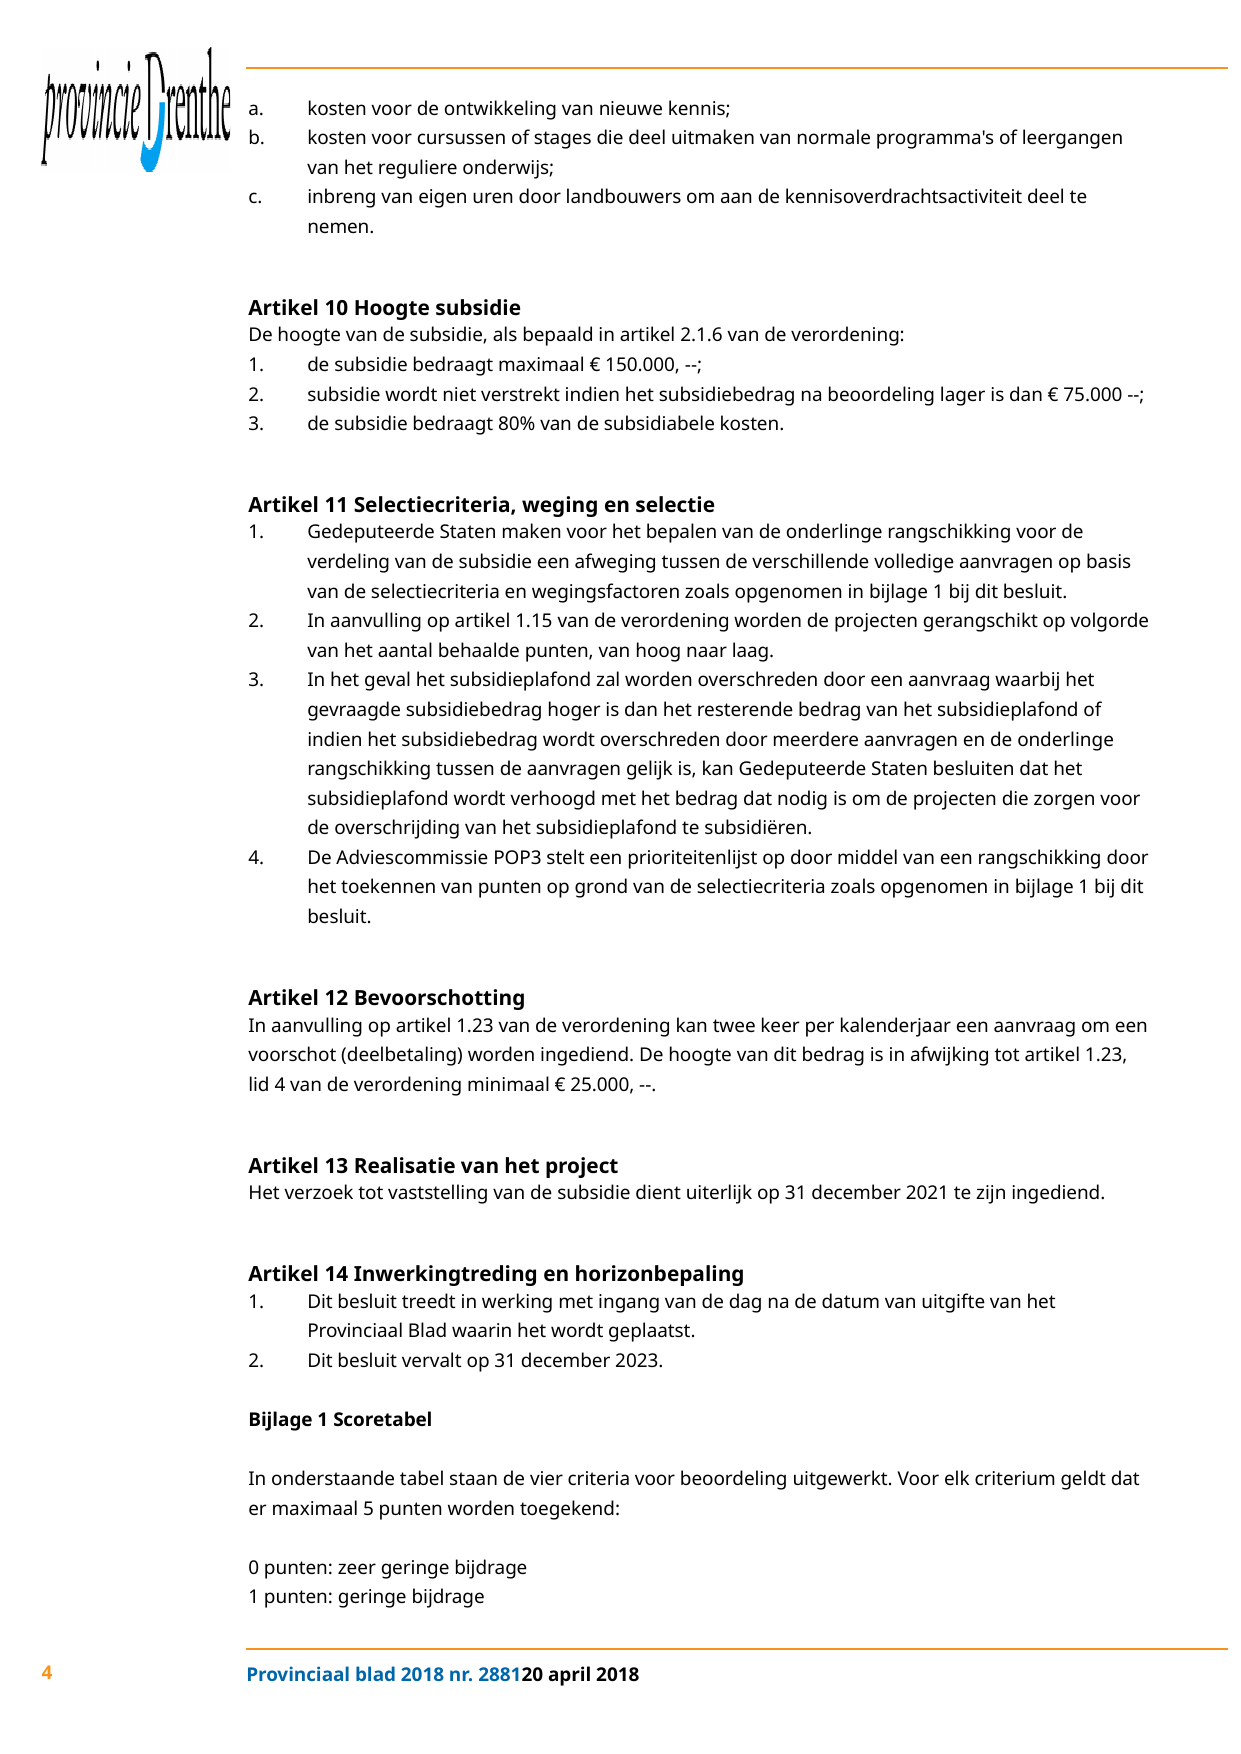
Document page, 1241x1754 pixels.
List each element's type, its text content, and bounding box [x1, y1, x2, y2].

text In onderstaande tabel staan de vier criteria voor beoordeling uitgewerkt. Voor elk criterium geldt dat er maximaal 5 punten worden toegekend: [248, 1465, 1152, 1521]
text Artikel 11 Selectiecriteria, weging en selectie [248, 490, 1152, 519]
list De Adviescommissie POP3 stelt een prioriteitenlijst op door middel van een rangschikking door het toekennen van punten op grond van de selectiecriteria zoals opgenomen in bijlage 1 bij dit besluit. [248, 844, 1152, 929]
text Artikel 10 Hoogte subsidie [248, 293, 1152, 322]
list In het geval het subsidieplafond zal worden overschreden door een aanvraag waarbij het gevraagde subsidiebedrag hoger is dan het resterende bedrag van het subsidieplafond of indien het subsidiebedrag wordt overschreden door meerdere aanvragen en de onderlinge rangschikking tussen de aanvragen gelijk is, kan Gedeputeerde Staten besluiten dat het subsidieplafond wordt verhoogd met het bedrag dat nodig is om de projecten die zorgen voor de overschrijding van het subsidieplafond te subsidiëren. [248, 667, 1152, 840]
list de subsidie bedraagt maximaal € 150.000, --; [248, 351, 1152, 377]
text 1 punten: geringe bijdrage [248, 1584, 1152, 1609]
text Het verzoek tot vaststelling van de subsidie dient uiterlijk op 31 december 2021 te zijn ingediend. [248, 1179, 1152, 1205]
list subsidie wordt niet verstrekt indien het subsidiebedrag na beoordeling lager is dan € 75.000 --; [248, 381, 1152, 406]
text In aanvulling op artikel 1.23 van de verordening kan twee keer per kalenderjaar een aanvraag om een voorschot (deelbetaling) worden ingediend. De hoogte van dit bedrag is in afwijking tot artikel 1.23, lid 4 van de verordening minimaal € 25.000, --. [248, 1012, 1152, 1097]
picture [41, 47, 231, 172]
list Dit besluit vervalt op 31 december 2023. [248, 1347, 1152, 1373]
list inbreng van eigen uren door landbouwers om aan de kennisoverdrachtsactiviteit deel te nemen. [248, 183, 1152, 239]
list kosten voor de ontwikkeling van nieuwe kennis; [248, 95, 1152, 121]
list kosten voor cursussen of stages die deel uitmaken van normale programma's of leergangen van het reguliere onderwijs; [248, 124, 1152, 180]
text 0 punten: zeer geringe bijdrage [248, 1554, 1152, 1580]
list Dit besluit treedt in werking met ingang van de dag na de datum van uitgifte van het Provinciaal Blad waarin het wordt geplaatst. [248, 1288, 1152, 1343]
text Artikel 12 Bevoorschotting [248, 983, 1152, 1012]
text Artikel 13 Realisatie van het project [248, 1151, 1152, 1179]
text De hoogte van de subsidie, als bepaald in artikel 2.1.6 van de verordening: [248, 322, 1152, 347]
list de subsidie bedraagt 80% van de subsidiabele kosten. [248, 410, 1152, 436]
text Artikel 14 Inwerkingtreding en horizonbepaling [248, 1259, 1152, 1288]
text Bijlage 1 Scoretabel [248, 1406, 1152, 1432]
list In aanvulling op artikel 1.15 van de verordening worden de projecten gerangschikt op volgorde van het aantal behaalde punten, van hoog naar laag. [248, 607, 1152, 663]
list Gedeputeerde Staten maken voor het bepalen van de onderlinge rangschikking voor de verdeling van de subsidie een afweging tussen de verschillende volledige aanvragen op basis van de selectiecriteria en wegingsfactoren zoals opgenomen in bijlage 1 bij dit besluit. [248, 519, 1152, 604]
